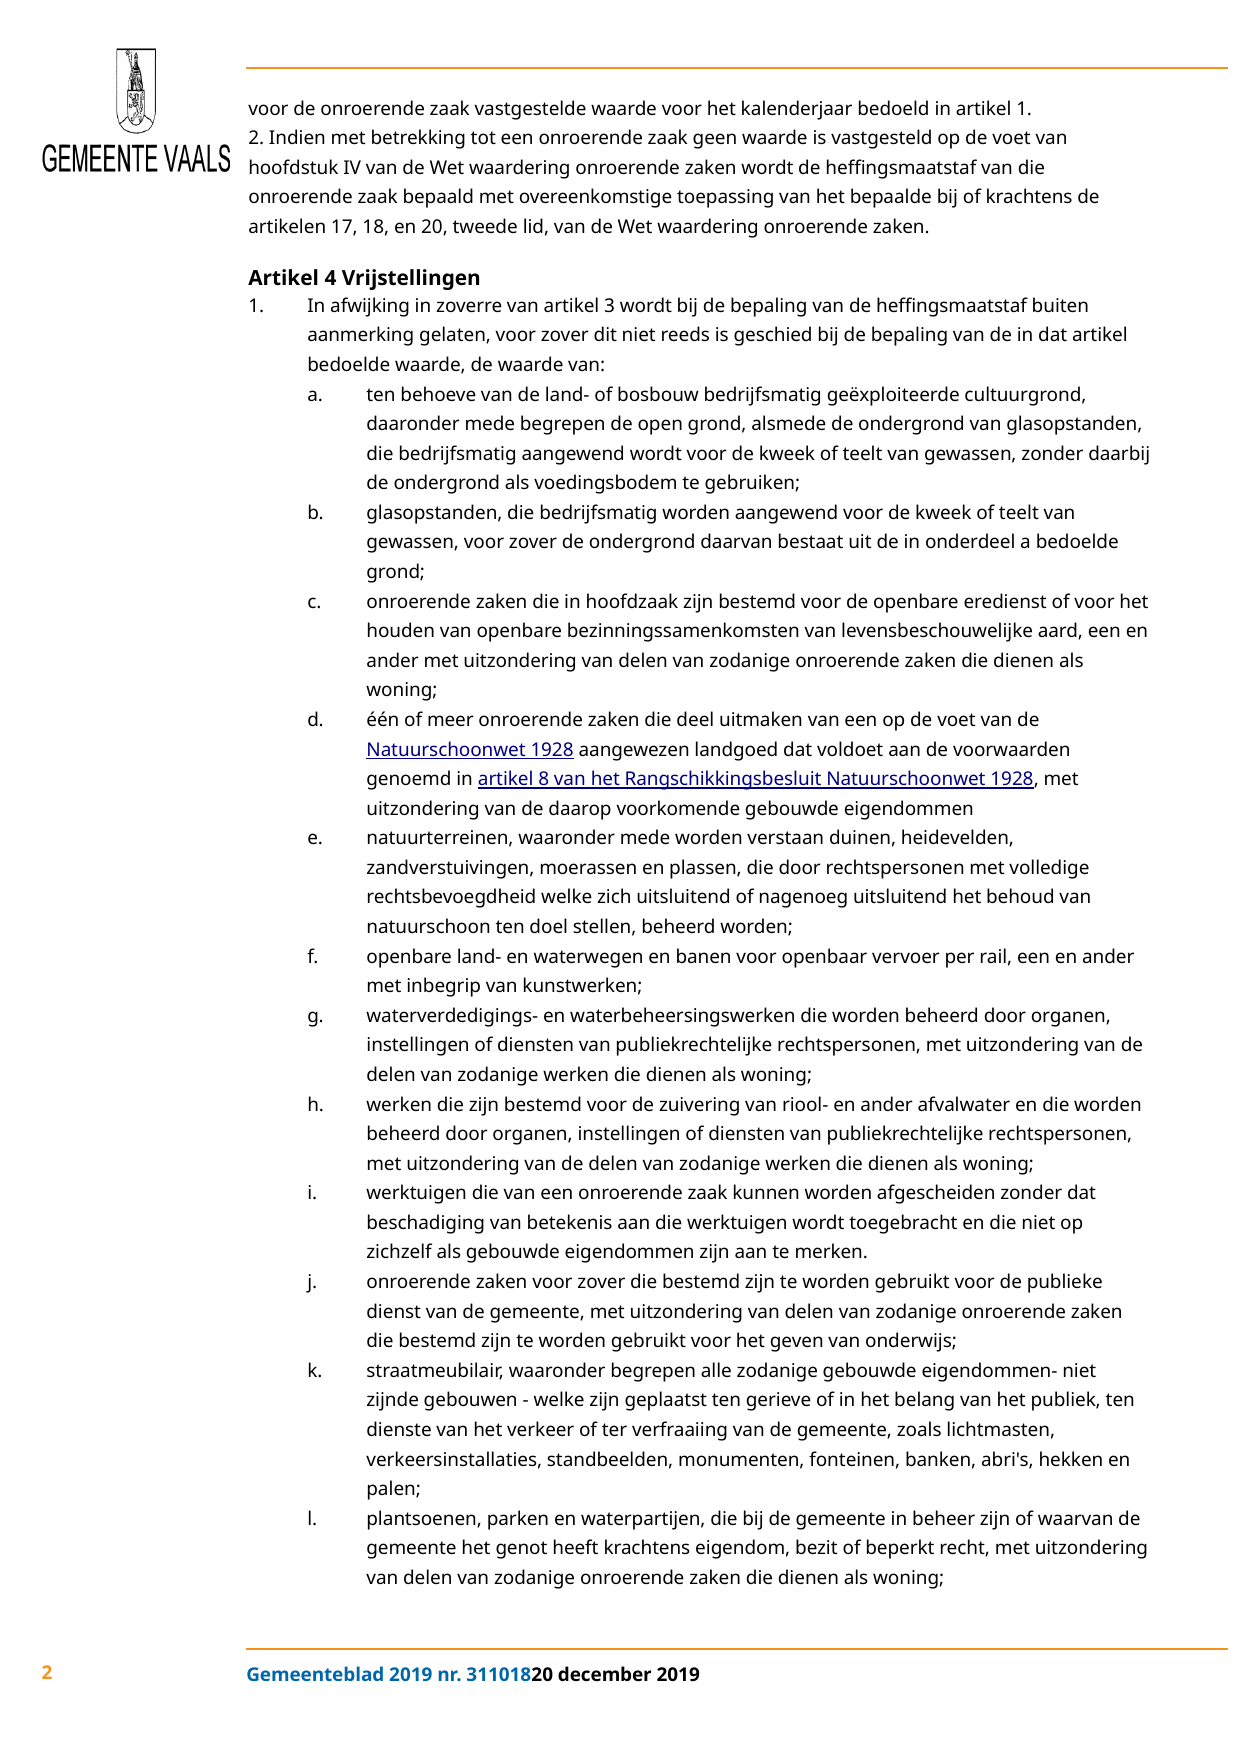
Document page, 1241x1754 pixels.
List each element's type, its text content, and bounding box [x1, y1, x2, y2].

list onroerende zaken voor zover die bestemd zijn te worden gebruikt voor de publieke dienst van de gemeente, met uitzondering van delen van zodanige onroerende zaken die bestemd zijn te worden gebruikt voor het geven van onderwijs; [307, 1268, 1152, 1353]
picture [41, 47, 231, 172]
list glasopstanden, die bedrijfsmatig worden aangewend voor de kweek of teelt van gewassen, voor zover de ondergrond daarvan bestaat uit de in onderdeel a bedoelde grond; [307, 499, 1152, 584]
list plantsoenen, parken en waterpartijen, die bij de gemeente in beheer zijn of waarvan de gemeente het genot heeft krachtens eigendom, bezit of beperkt recht, met uitzondering van delen van zodanige onroerende zaken die dienen als woning; [307, 1505, 1152, 1590]
text 2. Indien met betrekking tot een onroerende zaak geen waarde is vastgesteld op de voet van hoofdstuk IV van de Wet waardering onroerende zaken wordt de heffingsmaatstaf van die onroerende zaak bepaald met overeenkomstige toepassing van het bepaalde bij of krachtens de artikelen 17, 18, en 20, tweede lid, van de Wet waardering onroerende zaken. [248, 124, 1152, 239]
list openbare land- en waterwegen en banen voor openbaar vervoer per rail, een en ander met inbegrip van kunstwerken; [307, 943, 1152, 998]
list werktuigen die van een onroerende zaak kunnen worden afgescheiden zonder dat beschadiging van betekenis aan die werktuigen wordt toegebracht en die niet op zichzelf als gebouwde eigendommen zijn aan te merken. [307, 1179, 1152, 1264]
list waterverdedigings- en waterbeheersingswerken die worden beheerd door organen, instellingen of diensten van publiekrechtelijke rechtspersonen, met uitzondering van de delen van zodanige werken die dienen als woning; [307, 1002, 1152, 1087]
list natuurterreinen, waaronder mede worden verstaan duinen, heidevelden, zandverstuivingen, moerassen en plassen, die door rechtspersonen met volledige rechtsbevoegdheid welke zich uitsluitend of nagenoeg uitsluitend het behoud van natuurschoon ten doel stellen, beheerd worden; [307, 824, 1152, 939]
list werken die zijn bestemd voor de zuivering van riool- en ander afvalwater en die worden beheerd door organen, instellingen of diensten van publiekrechtelijke rechtspersonen, met uitzondering van de delen van zodanige werken die dienen als woning; [307, 1091, 1152, 1176]
list ten behoeve van de land- of bosbouw bedrijfsmatig geëxploiteerde cultuurgrond, daaronder mede begrepen de open grond, alsmede de ondergrond van glasopstanden, die bedrijfsmatig aangewend wordt voor de kweek of teelt van gewassen, zonder daarbij de ondergrond als voedingsbodem te gebruiken; [307, 381, 1152, 495]
list In afwijking in zoverre van artikel 3 wordt bij de bepaling van de heffingsmaatstaf buiten aanmerking gelaten, voor zover dit niet reeds is geschied bij de bepaling van de in dat artikel bedoelde waarde, de waarde van: [248, 292, 1152, 377]
list één of meer onroerende zaken die deel uitmaken van een op de voet van de Natuurschoonwet 1928 aangewezen landgoed dat voldoet aan de voorwaarden genoemd in artikel 8 van het Rangschikkingsbesluit Natuurschoonwet 1928, met uitzondering van de daarop voorkomende gebouwde eigendommen [307, 706, 1152, 821]
text Artikel 4 Vrijstellingen [248, 263, 1152, 292]
list onroerende zaken die in hoofdzaak zijn bestemd voor de openbare eredienst of voor het houden van openbare bezinningssamenkomsten van levensbeschouwelijke aard, een en ander met uitzondering van delen van zodanige onroerende zaken die dienen als woning; [307, 588, 1152, 702]
text voor de onroerende zaak vastgestelde waarde voor het kalenderjaar bedoeld in artikel 1. [248, 95, 1152, 121]
list straatmeubilair, waaronder begrepen alle zodanige gebouwde eigendommen- niet zijnde gebouwen - welke zijn geplaatst ten gerieve of in het belang van het publiek, ten dienste van het verkeer of ter verfraaiing van de gemeente, zoals lichtmasten, verkeersinstallaties, standbeelden, monumenten, fonteinen, banken, abri's, hekken en palen; [307, 1357, 1152, 1501]
